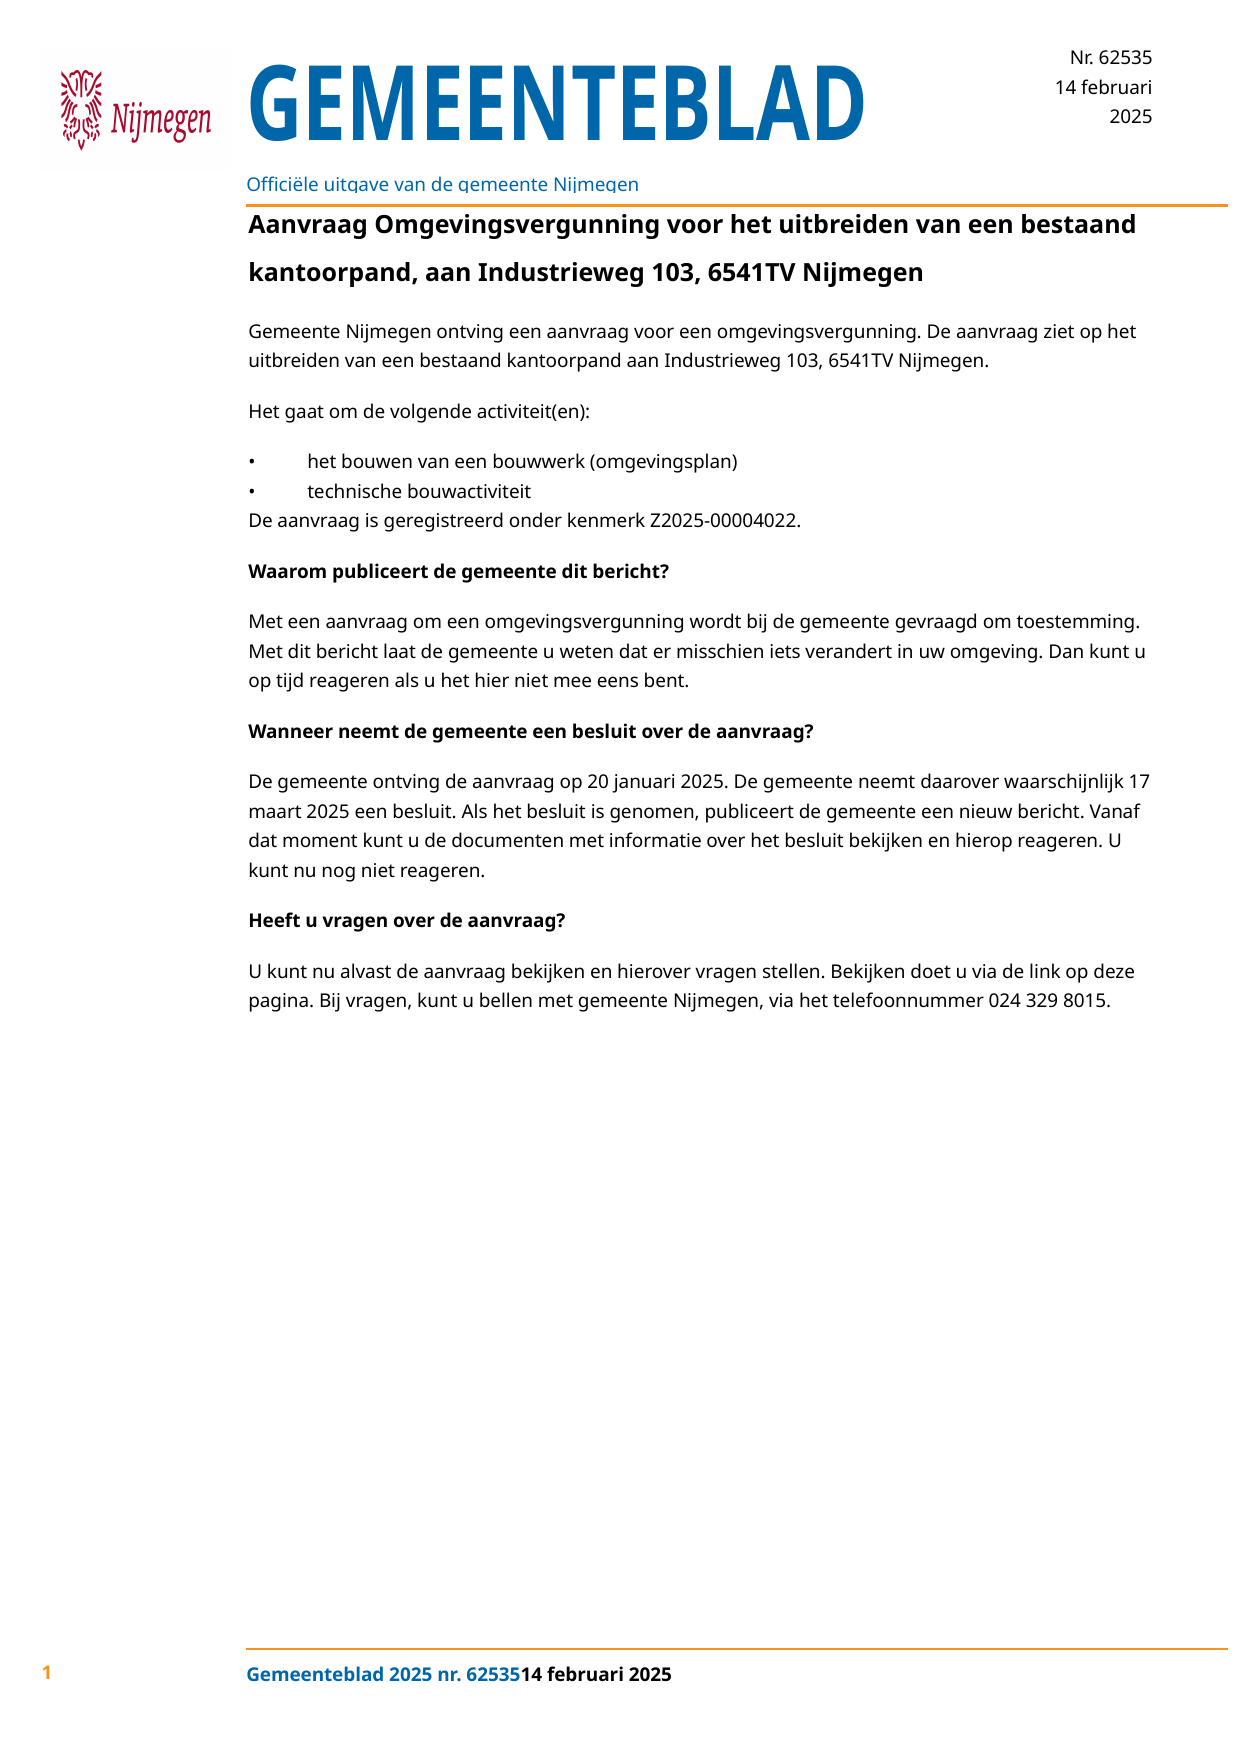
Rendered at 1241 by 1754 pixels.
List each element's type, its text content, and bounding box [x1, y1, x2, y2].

text Met een aanvraag om een omgevingsvergunning wordt bij de gemeente gevraagd om toestemming. Met dit bericht laat de gemeente u weten dat er misschien iets verandert in uw omgeving. Dan kunt u op tijd reageren als u het hier niet mee eens bent. [248, 608, 1152, 693]
text De gemeente ontving de aanvraag op 20 januari 2025. De gemeente neemt daarover waarschijnlijk 17 maart 2025 een besluit. Als het besluit is genomen, publiceert de gemeente een nieuw bericht. Vanaf dat moment kunt u de documenten met informatie over het besluit bekijken en hierop reageren. U kunt nu nog niet reageren. [248, 768, 1152, 883]
text Waarom publiceert de gemeente dit bericht? [248, 558, 1152, 584]
picture [41, 47, 231, 172]
text Gemeente Nijmegen ontving een aanvraag voor een omgevingsvergunning. De aanvraag ziet op het uitbreiden van een bestaand kantoorpand aan Industrieweg 103, 6541TV Nijmegen. [248, 318, 1152, 373]
text De aanvraag is geregistreerd onder kenmerk Z2025-00004022. [248, 507, 1152, 533]
list technische bouwactiviteit [248, 478, 1152, 504]
text Aanvraag Omgevingsvergunning voor het uitbreiden van een bestaand kantoorpand, aan Industrieweg 103, 6541TV Nijmegen [248, 207, 1152, 288]
text U kunt nu alvast de aanvraag bekijken en hierover vragen stellen. Bekijken doet u via de link op deze pagina. Bij vragen, kunt u bellen met gemeente Nijmegen, via het telefoonnummer 024 329 8015. [248, 958, 1152, 1013]
list het bouwen van een bouwwerk (omgevingsplan) [248, 448, 1152, 474]
text Wanneer neemt de gemeente een besluit over de aanvraag? [248, 718, 1152, 744]
text Het gaat om de volgende activiteit(en): [248, 398, 1152, 424]
text Heeft u vragen over de aanvraag? [248, 907, 1152, 933]
